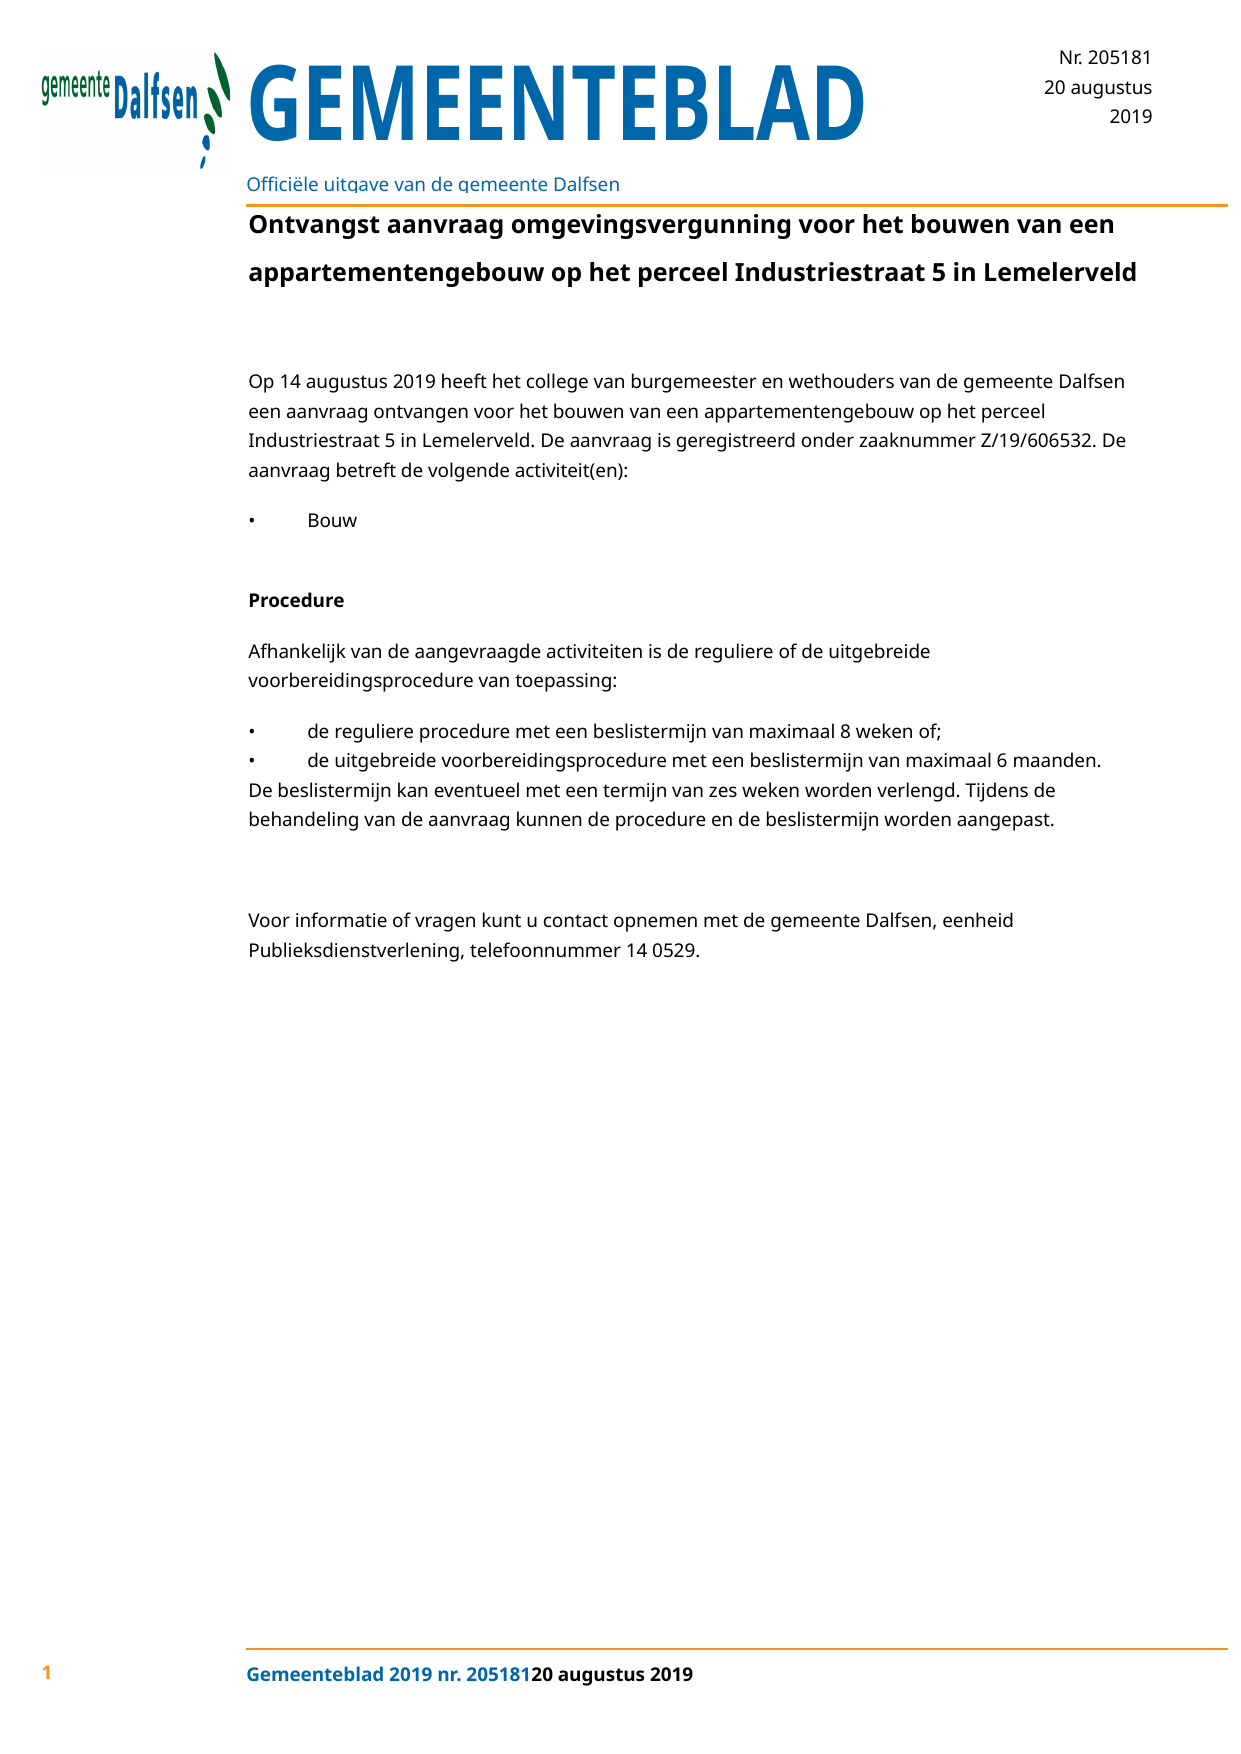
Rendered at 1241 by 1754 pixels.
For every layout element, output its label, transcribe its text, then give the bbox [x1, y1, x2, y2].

list de reguliere procedure met een beslistermijn van maximaal 8 weken of; [248, 718, 1152, 744]
text Voor informatie of vragen kunt u contact opnemen met de gemeente Dalfsen, eenheid Publieksdienstverlening, telefoonnummer 14 0529. [248, 907, 1152, 963]
picture [41, 47, 231, 172]
list de uitgebreide voorbereidingsprocedure met een beslistermijn van maximaal 6 maanden. [248, 747, 1152, 773]
text De beslistermijn kan eventueel met een termijn van zes weken worden verlengd. Tijdens de behandeling van de aanvraag kunnen de procedure en de beslistermijn worden aangepast. [248, 777, 1152, 832]
list Bouw [248, 507, 1152, 533]
text Procedure [248, 587, 1152, 613]
text Op 14 augustus 2019 heeft het college van burgemeester en wethouders van de gemeente Dalfsen een aanvraag ontvangen voor het bouwen van een appartementengebouw op het perceel Industriestraat 5 in Lemelerveld. De aanvraag is geregistreerd onder zaaknummer Z/19/606532. De aanvraag betreft de volgende activiteit(en): [248, 368, 1152, 483]
text Afhankelijk van de aangevraagde activiteiten is de reguliere of de uitgebreide voorbereidingsprocedure van toepassing: [248, 638, 1152, 693]
text Ontvangst aanvraag omgevingsvergunning voor het bouwen van een appartementengebouw op het perceel Industriestraat 5 in Lemelerveld [248, 207, 1152, 288]
